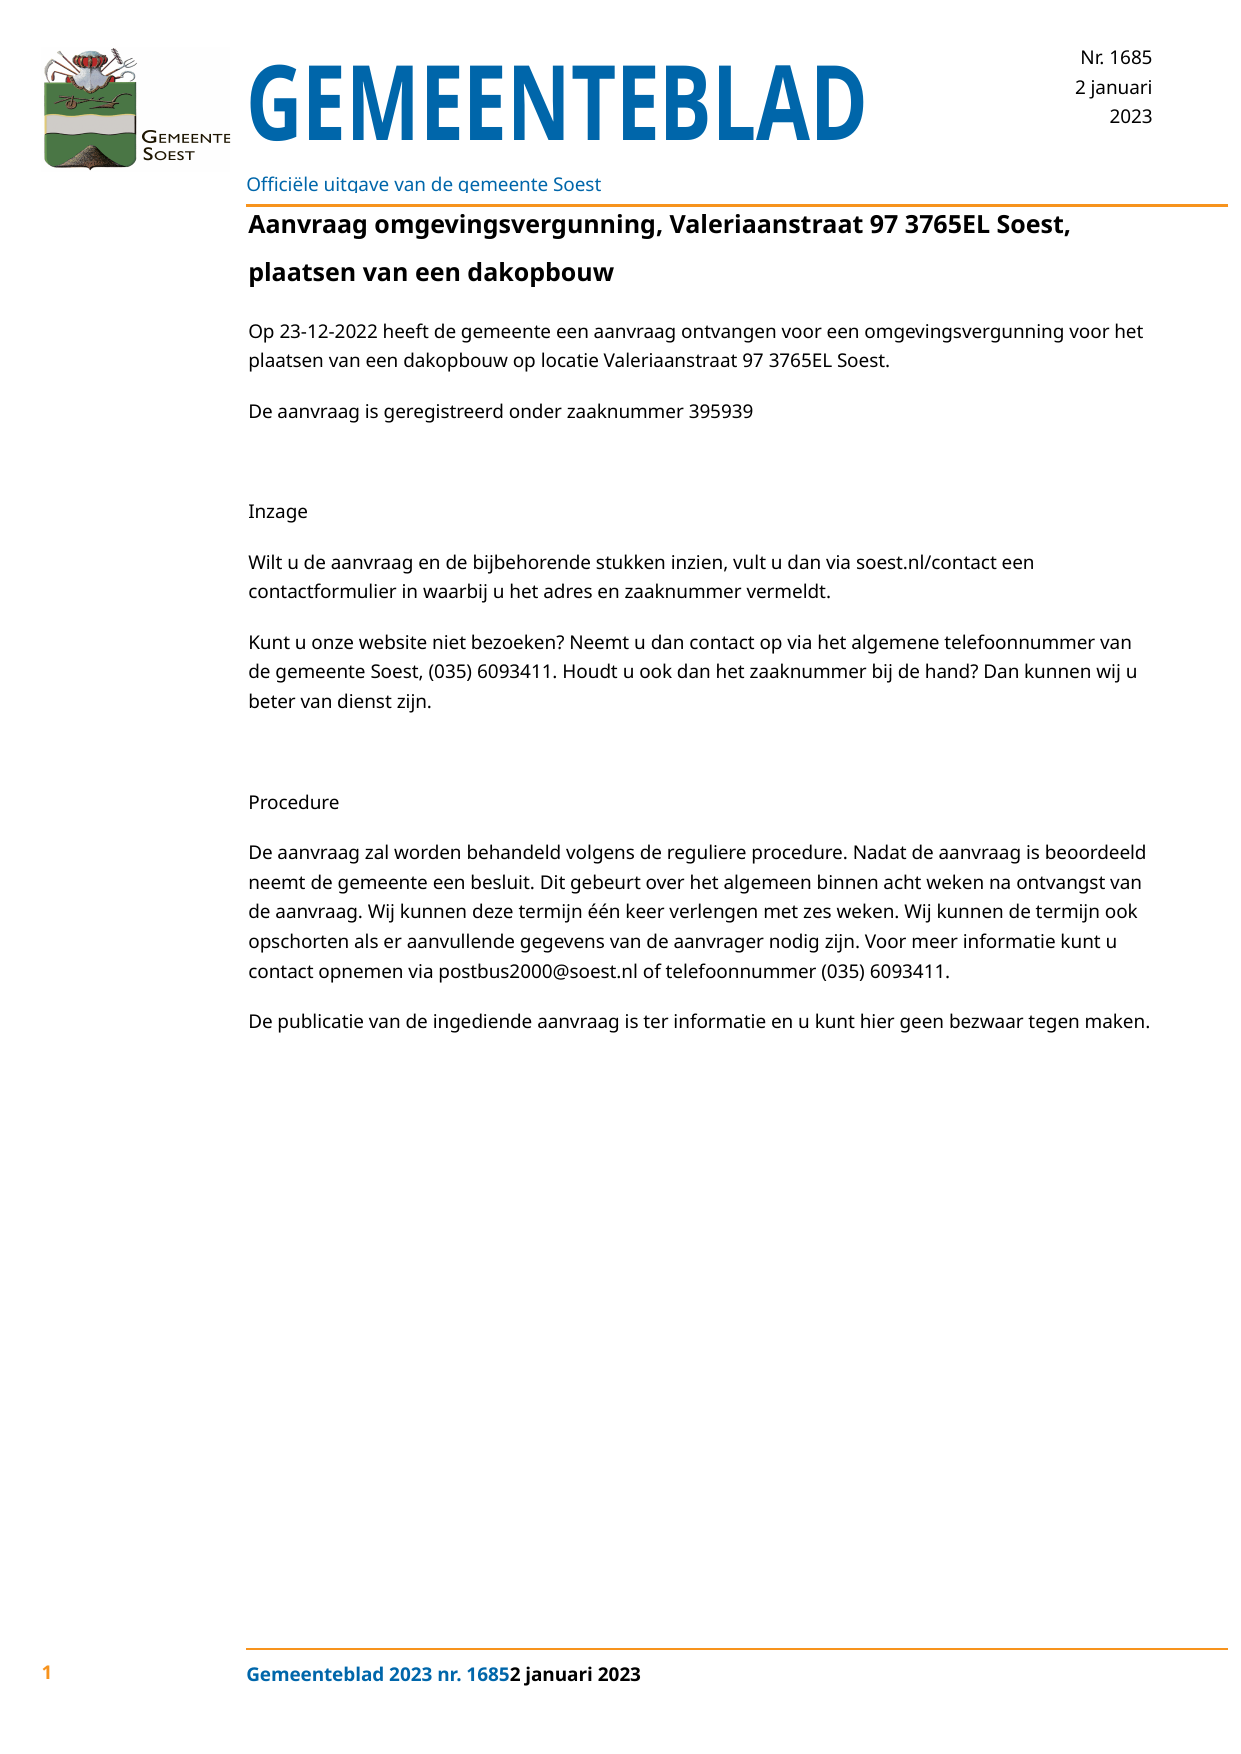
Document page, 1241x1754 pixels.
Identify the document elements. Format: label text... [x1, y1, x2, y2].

text Wilt u de aanvraag en de bijbehorende stukken inzien, vult u dan via soest.nl/contact een contactformulier in waarbij u het adres en zaaknummer vermeldt. [248, 549, 1152, 604]
picture [41, 47, 231, 172]
text Kunt u onze website niet bezoeken? Neemt u dan contact op via het algemene telefoonnummer van de gemeente Soest, (035) 6093411. Houdt u ook dan het zaaknummer bij de hand? Dan kunnen wij u beter van dienst zijn. [248, 629, 1152, 714]
text Op 23-12-2022 heeft de gemeente een aanvraag ontvangen voor een omgevingsvergunning voor het plaatsen van een dakopbouw op locatie Valeriaanstraat 97 3765EL Soest. [248, 318, 1152, 373]
text De publicatie van de ingediende aanvraag is ter informatie en u kunt hier geen bezwaar tegen maken. [248, 1008, 1152, 1034]
text Procedure [248, 789, 1152, 815]
text Aanvraag omgevingsvergunning, Valeriaanstraat 97 3765EL Soest, plaatsen van een dakopbouw [248, 207, 1152, 288]
text De aanvraag is geregistreerd onder zaaknummer 395939 [248, 398, 1152, 424]
text Inzage [248, 499, 1152, 524]
text De aanvraag zal worden behandeld volgens de reguliere procedure. Nadat de aanvraag is beoordeeld neemt de gemeente een besluit. Dit gebeurt over het algemeen binnen acht weken na ontvangst van de aanvraag. Wij kunnen deze termijn één keer verlengen met zes weken. Wij kunnen de termijn ook opschorten als er aanvullende gegevens van de aanvrager nodig zijn. Voor meer informatie kunt u contact opnemen via postbus2000@soest.nl of telefoonnummer (035) 6093411. [248, 839, 1152, 984]
